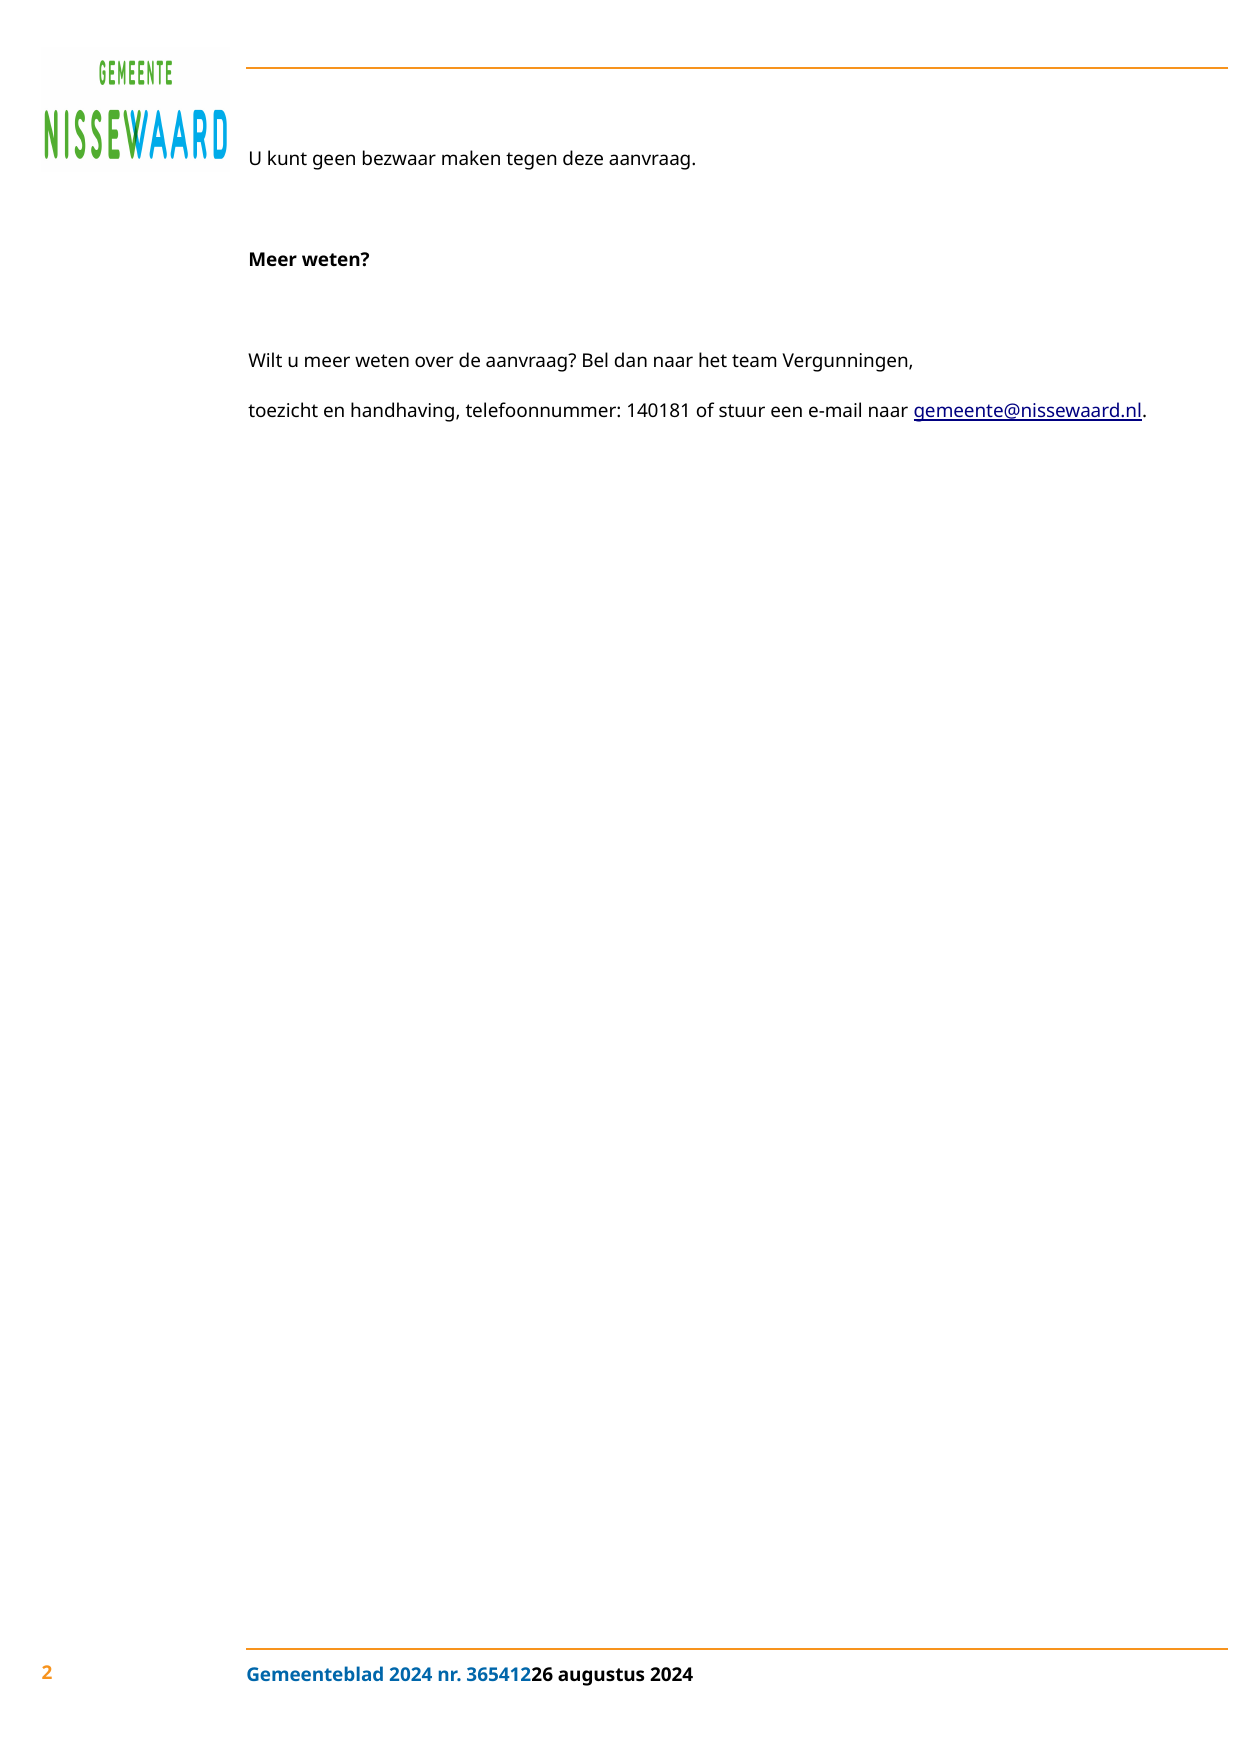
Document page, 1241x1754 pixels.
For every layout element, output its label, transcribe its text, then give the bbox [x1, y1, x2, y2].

text U kunt geen bezwaar maken tegen deze aanvraag. [248, 145, 1152, 171]
text Meer weten? [248, 246, 1152, 272]
text toezicht en handhaving, telefoonnummer: 140181 of stuur een e-mail naar gemeente@nissewaard.nl. [248, 397, 1152, 423]
text Wilt u meer weten over de aanvraag? Bel dan naar het team Vergunningen, [248, 347, 1152, 373]
picture [41, 47, 231, 172]
